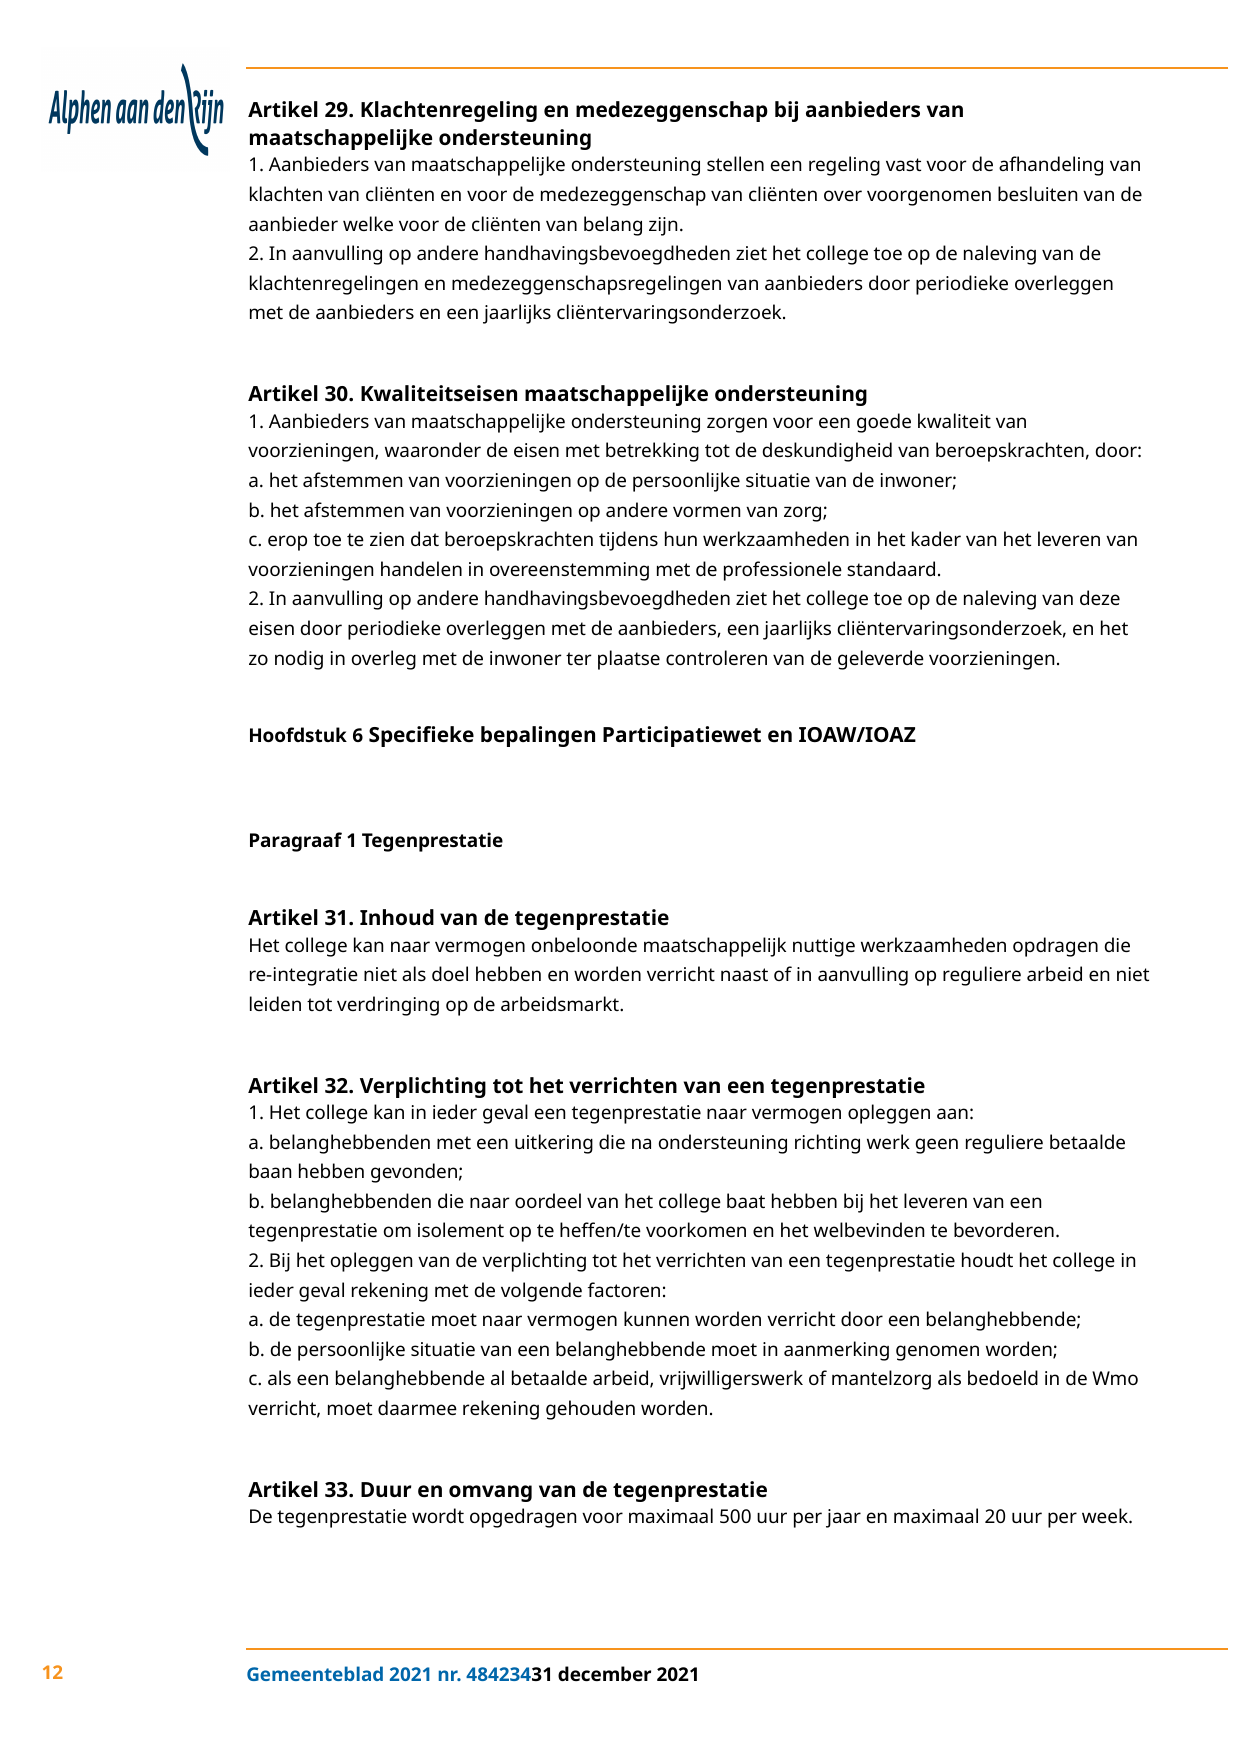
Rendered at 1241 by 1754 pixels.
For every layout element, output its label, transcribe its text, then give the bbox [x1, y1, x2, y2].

text Paragraaf 1 Tegenprestatie [248, 827, 1152, 853]
text b. belanghebbenden die naar oordeel van het college baat hebben bij het leveren van een tegenprestatie om isolement op te heffen/te voorkomen en het welbevinden te bevorderen. [248, 1188, 1152, 1243]
text 2. Bij het opleggen van de verplichting tot het verrichten van een tegenprestatie houdt het college in ieder geval rekening met de volgende factoren: [248, 1247, 1152, 1303]
text c. als een belanghebbende al betaalde arbeid, vrijwilligerswerk of mantelzorg als bedoeld in de Wmo verricht, moet daarmee rekening gehouden worden. [248, 1366, 1152, 1421]
text c. erop toe te zien dat beroepskrachten tijdens hun werkzaamheden in het kader van het leveren van voorzieningen handelen in overeenstemming met de professionele standaard. [248, 526, 1152, 582]
text Artikel 33. Duur en omvang van de tegenprestatie [248, 1475, 1152, 1504]
picture [41, 47, 231, 172]
text Hoofdstuk 6 Specifieke bepalingen Participatiewet en IOAW/IOAZ [248, 720, 1152, 748]
text Artikel 31. Inhoud van de tegenprestatie [248, 903, 1152, 932]
text Het college kan naar vermogen onbeloonde maatschappelijk nuttige werkzaamheden opdragen die re-integratie niet als doel hebben en worden verricht naast of in aanvulling op reguliere arbeid en niet leiden tot verdringing op de arbeidsmarkt. [248, 932, 1152, 1017]
text b. de persoonlijke situatie van een belanghebbende moet in aanmerking genomen worden; [248, 1336, 1152, 1362]
text 1. Aanbieders van maatschappelijke ondersteuning zorgen voor een goede kwaliteit van voorzieningen, waaronder de eisen met betrekking tot de deskundigheid van beroepskrachten, door: [248, 408, 1152, 463]
text a. het afstemmen van voorzieningen op de persoonlijke situatie van de inwoner; [248, 467, 1152, 493]
text 1. Het college kan in ieder geval een tegenprestatie naar vermogen opleggen aan: [248, 1099, 1152, 1125]
text 2. In aanvulling op andere handhavingsbevoegdheden ziet het college toe op de naleving van deze eisen door periodieke overleggen met de aanbieders, een jaarlijks cliëntervaringsonderzoek, en het zo nodig in overleg met de inwoner ter plaatse controleren van de geleverde voorzieningen. [248, 586, 1152, 670]
text 1. Aanbieders van maatschappelijke ondersteuning stellen een regeling vast voor de afhandeling van klachten van cliënten en voor de medezeggenschap van cliënten over voorgenomen besluiten van de aanbieder welke voor de cliënten van belang zijn. [248, 152, 1152, 237]
text a. belanghebbenden met een uitkering die na ondersteuning richting werk geen reguliere betaalde baan hebben gevonden; [248, 1129, 1152, 1184]
text b. het afstemmen van voorzieningen op andere vormen van zorg; [248, 497, 1152, 522]
text Artikel 30. Kwaliteitseisen maatschappelijke ondersteuning [248, 379, 1152, 408]
text 2. In aanvulling op andere handhavingsbevoegdheden ziet het college toe op de naleving van de klachtenregelingen en medezeggenschapsregelingen van aanbieders door periodieke overleggen met de aanbieders en een jaarlijks cliëntervaringsonderzoek. [248, 240, 1152, 325]
text Artikel 32. Verplichting tot het verrichten van een tegenprestatie [248, 1071, 1152, 1099]
text Artikel 29. Klachtenregeling en medezeggenschap bij aanbieders van maatschappelijke ondersteuning [248, 95, 1152, 152]
text De tegenprestatie wordt opgedragen voor maximaal 500 uur per jaar en maximaal 20 uur per week. [248, 1504, 1152, 1529]
text a. de tegenprestatie moet naar vermogen kunnen worden verricht door een belanghebbende; [248, 1306, 1152, 1332]
